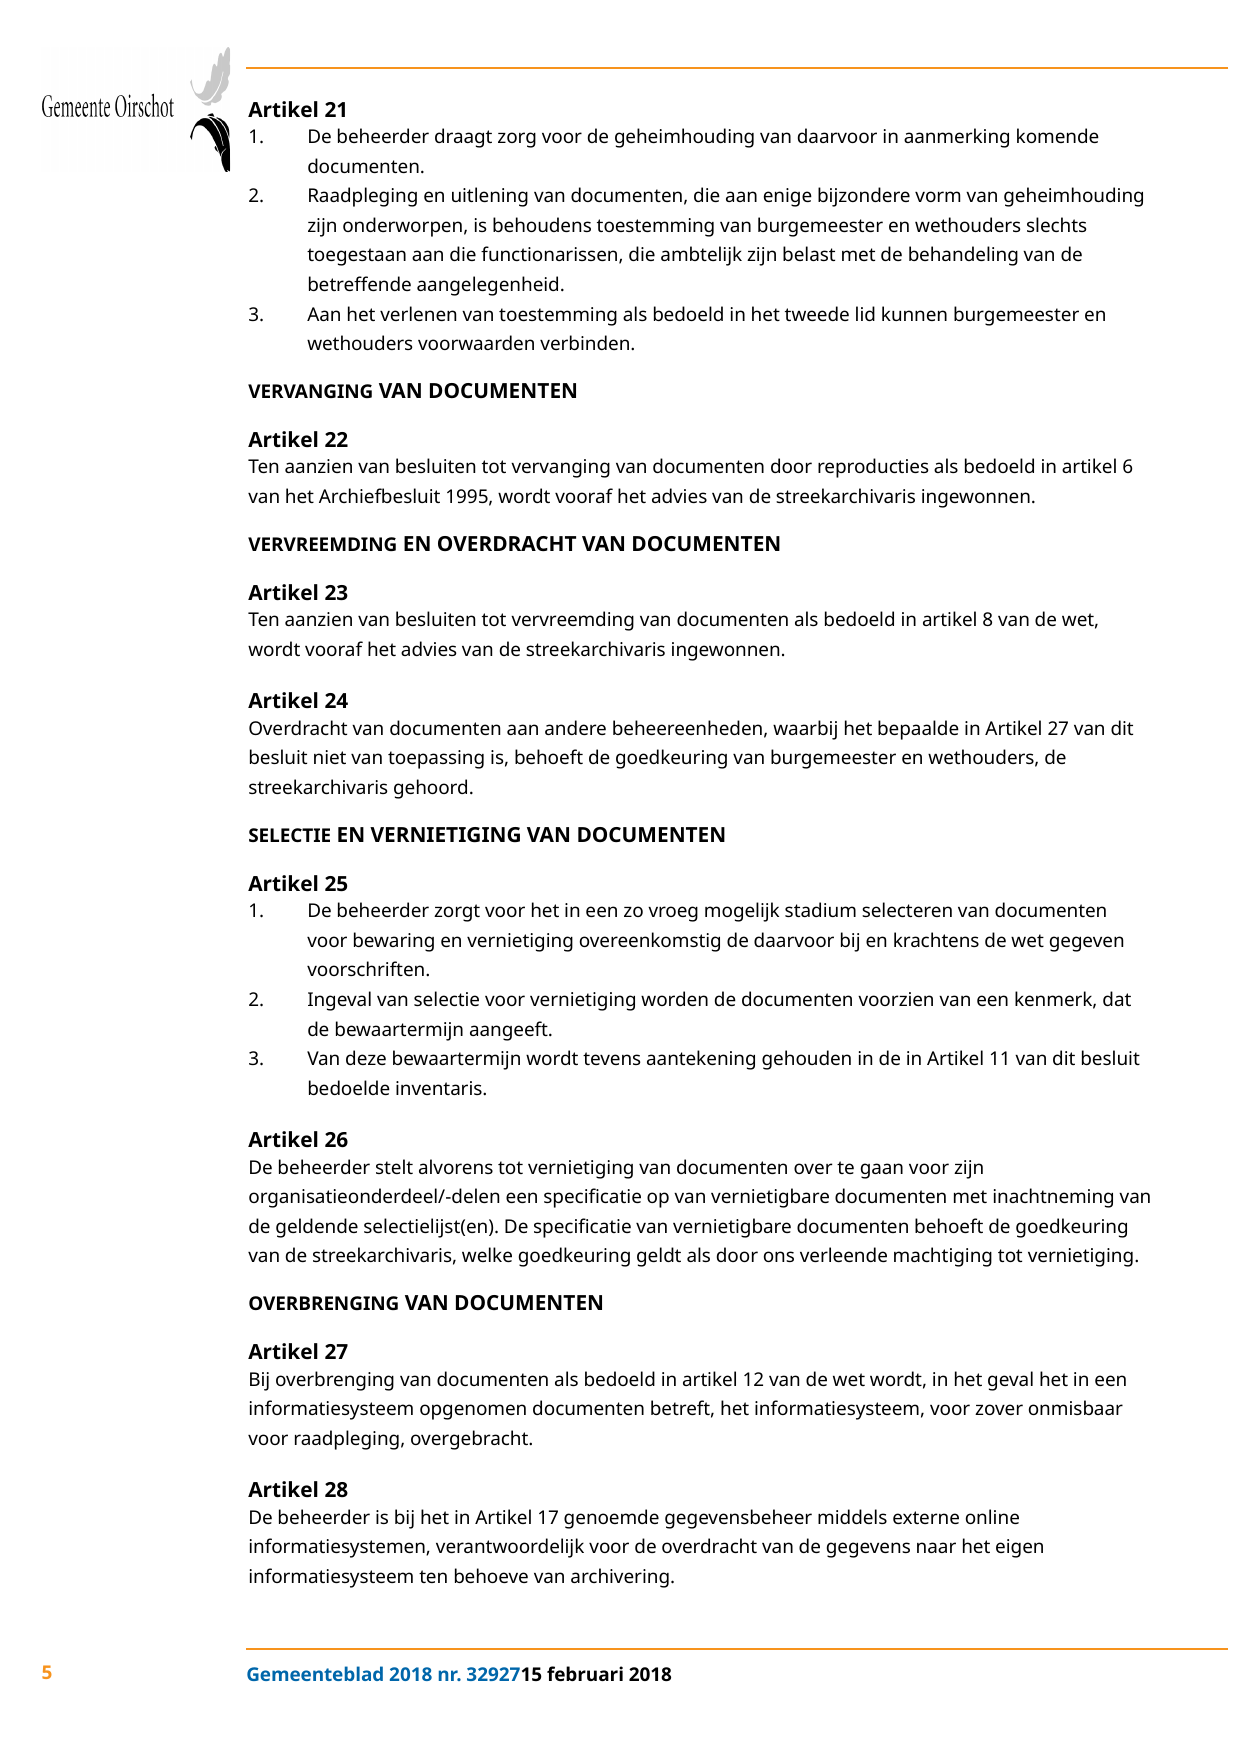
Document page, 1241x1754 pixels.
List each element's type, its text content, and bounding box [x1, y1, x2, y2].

text Artikel 23 [248, 578, 1152, 607]
text De beheerder is bij het in Artikel 17 genoemde gegevensbeheer middels externe online informatiesystemen, verantwoordelijk voor de overdracht van de gegevens naar het eigen informatiesysteem ten behoeve van archivering. [248, 1504, 1152, 1589]
list Ingeval van selectie voor vernietiging worden de documenten voorzien van een kenmerk, dat de bewaartermijn aangeeft. [248, 986, 1152, 1042]
text Ten aanzien van besluiten tot vervanging van documenten door reproducties als bedoeld in artikel 6 van het Archiefbesluit 1995, wordt vooraf het advies van de streekarchivaris ingewonnen. [248, 454, 1152, 509]
text Artikel 25 [248, 869, 1152, 897]
picture [41, 47, 231, 172]
text SELECTIE EN VERNIETIGING VAN DOCUMENTEN [248, 820, 1152, 848]
text Artikel 28 [248, 1476, 1152, 1504]
text VERVANGING VAN DOCUMENTEN [248, 376, 1152, 404]
list De beheerder zorgt voor het in een zo vroeg mogelijk stadium selecteren van documenten voor bewaring en vernietiging overeenkomstig de daarvoor bij en krachtens de wet gegeven voorschriften. [248, 897, 1152, 982]
text Artikel 24 [248, 687, 1152, 715]
list Aan het verlenen van toestemming als bedoeld in het tweede lid kunnen burgemeester en wethouders voorwaarden verbinden. [248, 301, 1152, 356]
text Artikel 27 [248, 1337, 1152, 1366]
text De beheerder stelt alvorens tot vernietiging van documenten over te gaan voor zijn organisatieonderdeel/-delen een specificatie op van vernietigbare documenten met inachtneming van de geldende selectielijst(en). De specificatie van vernietigbare documenten behoeft de goedkeuring van de streekarchivaris, welke goedkeuring geldt als door ons verleende machtiging tot vernietiging. [248, 1154, 1152, 1268]
text Overdracht van documenten aan andere beheereenheden, waarbij het bepaalde in Artikel 27 van dit besluit niet van toepassing is, behoeft de goedkeuring van burgemeester en wethouders, de streekarchivaris gehoord. [248, 715, 1152, 800]
text Artikel 21 [248, 95, 1152, 123]
text Bij overbrenging van documenten als bedoeld in artikel 12 van de wet wordt, in het geval het in een informatiesysteem opgenomen documenten betreft, het informatiesysteem, voor zover onmisbaar voor raadpleging, overgebracht. [248, 1366, 1152, 1451]
text OVERBRENGING VAN DOCUMENTEN [248, 1288, 1152, 1317]
list De beheerder draagt zorg voor de geheimhouding van daarvoor in aanmerking komende documenten. [248, 123, 1152, 178]
text Artikel 26 [248, 1125, 1152, 1154]
text VERVREEMDING EN OVERDRACHT VAN DOCUMENTEN [248, 529, 1152, 557]
list Raadpleging en uitlening van documenten, die aan enige bijzondere vorm van geheimhouding zijn onderworpen, is behoudens toestemming van burgemeester en wethouders slechts toegestaan aan die functionarissen, die ambtelijk zijn belast met de behandeling van de betreffende aangelegenheid. [248, 182, 1152, 297]
text Artikel 22 [248, 425, 1152, 454]
list Van deze bewaartermijn wordt tevens aantekening gehouden in de in Artikel 11 van dit besluit bedoelde inventaris. [248, 1045, 1152, 1101]
text Ten aanzien van besluiten tot vervreemding van documenten als bedoeld in artikel 8 van de wet, wordt vooraf het advies van de streekarchivaris ingewonnen. [248, 607, 1152, 662]
